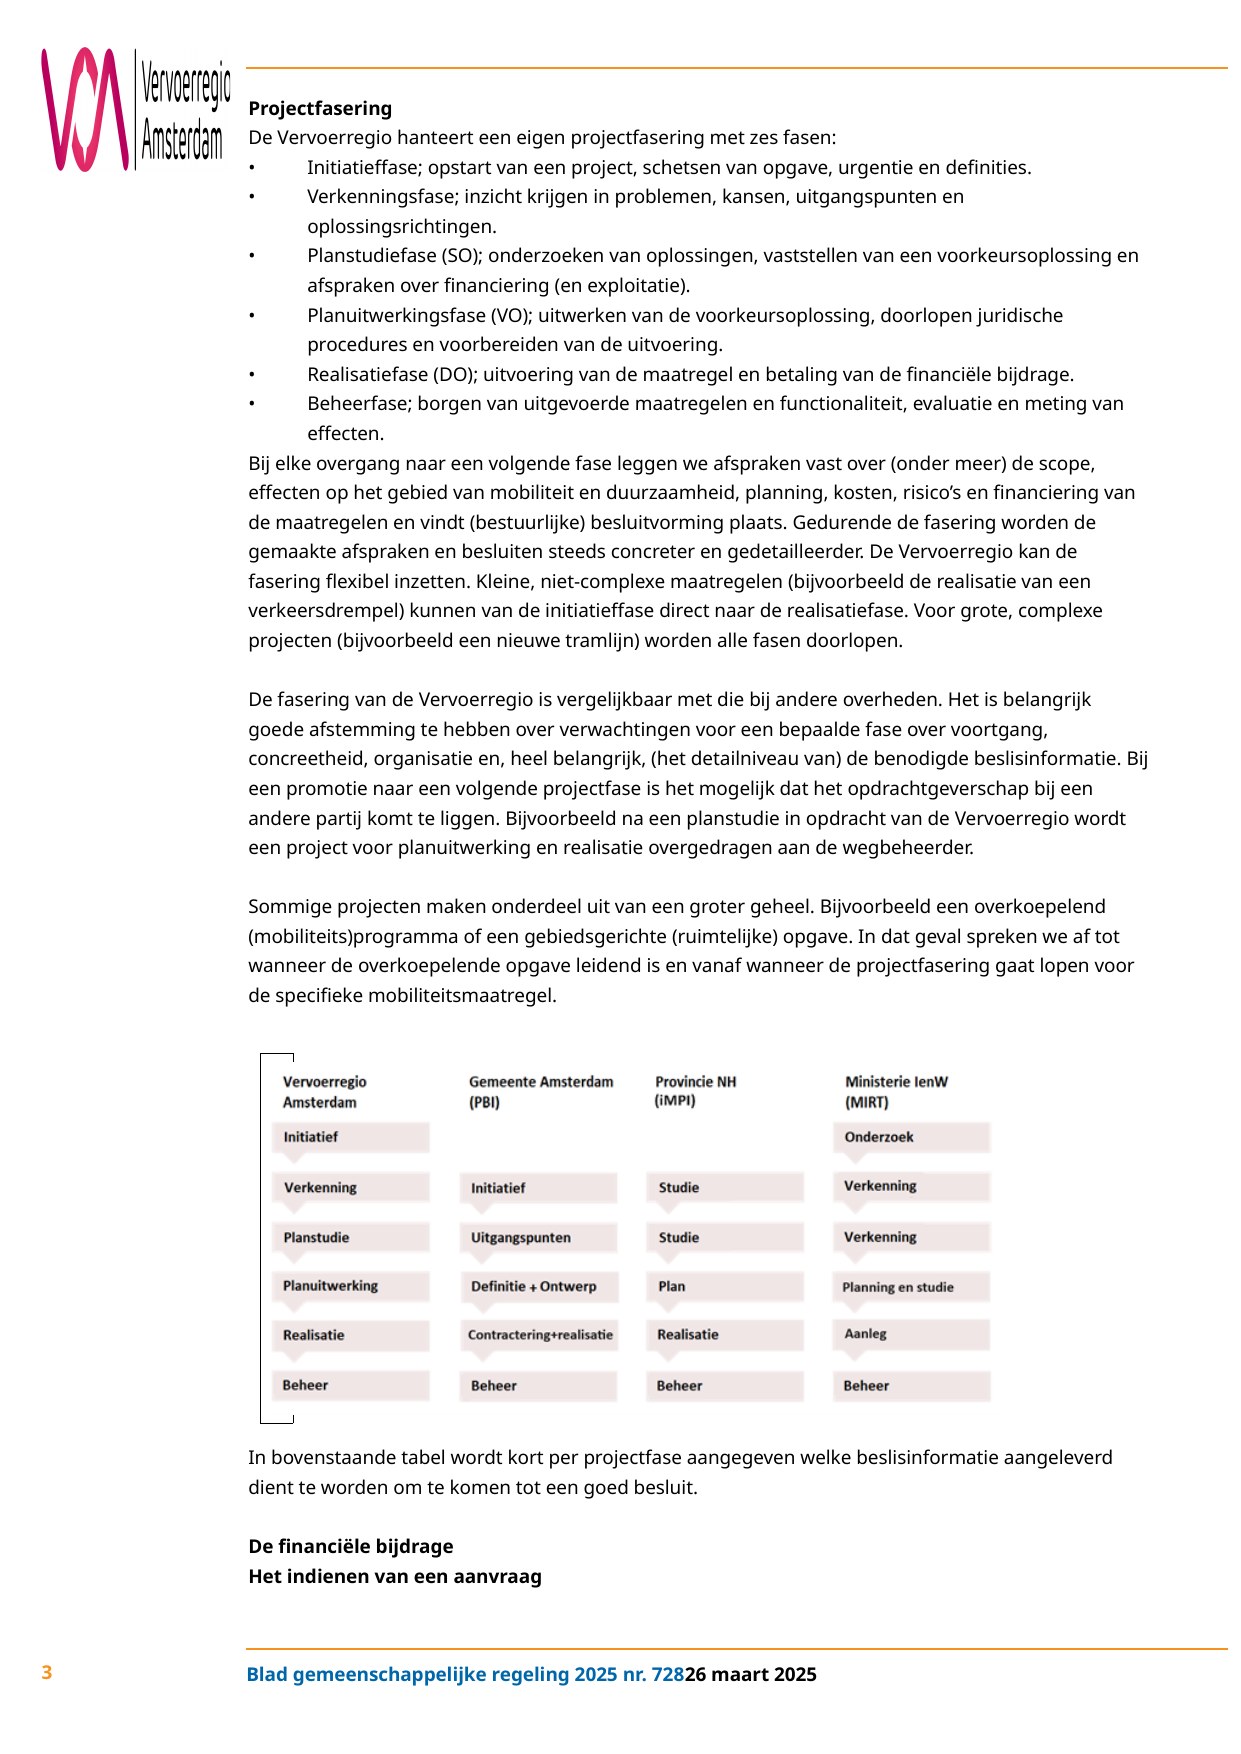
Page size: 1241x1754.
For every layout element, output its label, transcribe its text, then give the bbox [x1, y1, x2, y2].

text Bij elke overgang naar een volgende fase leggen we afspraken vast over (onder meer) de scope, effecten op het gebied van mobiliteit en duurzaamheid, planning, kosten, risico’s en financiering van de maatregelen en vindt (bestuurlijke) besluitvorming plaats. Gedurende de fasering worden de gemaakte afspraken en besluiten steeds concreter en gedetailleerder. De Vervoerregio kan de fasering flexibel inzetten. Kleine, niet-complexe maatregelen (bijvoorbeeld de realisatie van een verkeersdrempel) kunnen van de initiatieffase direct naar de realisatiefase. Voor grote, complexe projecten (bijvoorbeeld een nieuwe tramlijn) worden alle fasen doorlopen. [248, 450, 1152, 653]
list Planstudiefase (SO); onderzoeken van oplossingen, vaststellen van een voorkeursoplossing en afspraken over financiering (en exploitatie). [248, 243, 1152, 298]
text De Vervoerregio hanteert een eigen projectfasering met zes fasen: [248, 124, 1152, 150]
list Realisatiefase (DO); uitvoering van de maatregel en betaling van de financiële bijdrage. [248, 361, 1152, 387]
text Het indienen van een aanvraag [248, 1563, 1152, 1589]
list Initiatieffase; opstart van een project, schetsen van opgave, urgentie en definities. [248, 154, 1152, 180]
picture [268, 1062, 1008, 1415]
list Beheerfase; borgen van uitgevoerde maatregelen en functionaliteit, evaluatie en meting van effecten. [248, 391, 1152, 446]
text De fasering van de Vervoerregio is vergelijkbaar met die bij andere overheden. Het is belangrijk goede afstemming te hebben over verwachtingen voor een bepaalde fase over voortgang, concreetheid, organisatie en, heel belangrijk, (het detailniveau van) de benodigde beslisinformatie. Bij een promotie naar een volgende projectfase is het mogelijk dat het opdrachtgeverschap bij een andere partij komt te liggen. Bijvoorbeeld na een planstudie in opdracht van de Vervoerregio wordt een project voor planuitwerking en realisatie overgedragen aan de wegbeheerder. [248, 686, 1152, 860]
list Planuitwerkingsfase (VO); uitwerken van de voorkeursoplossing, doorlopen juridische procedures en voorbereiden van de uitvoering. [248, 302, 1152, 357]
text Sommige projecten maken onderdeel uit van een groter geheel. Bijvoorbeeld een overkoepelend (mobiliteits)programma of een gebiedsgerichte (ruimtelijke) opgave. In dat geval spreken we af tot wanneer de overkoepelende opgave leidend is en vanaf wanneer de projectfasering gaat lopen voor de specifieke mobiliteitsmaatregel. [248, 893, 1152, 1008]
picture [41, 47, 231, 172]
text Projectfasering [248, 95, 1152, 121]
text De financiële bijdrage [248, 1533, 1152, 1559]
list Verkenningsfase; inzicht krijgen in problemen, kansen, uitgangspunten en oplossingsrichtingen. [248, 183, 1152, 239]
text In bovenstaande tabel wordt kort per projectfase aangegeven welke beslisinformatie aangeleverd dient te worden om te komen tot een goed besluit. [248, 1444, 1152, 1500]
